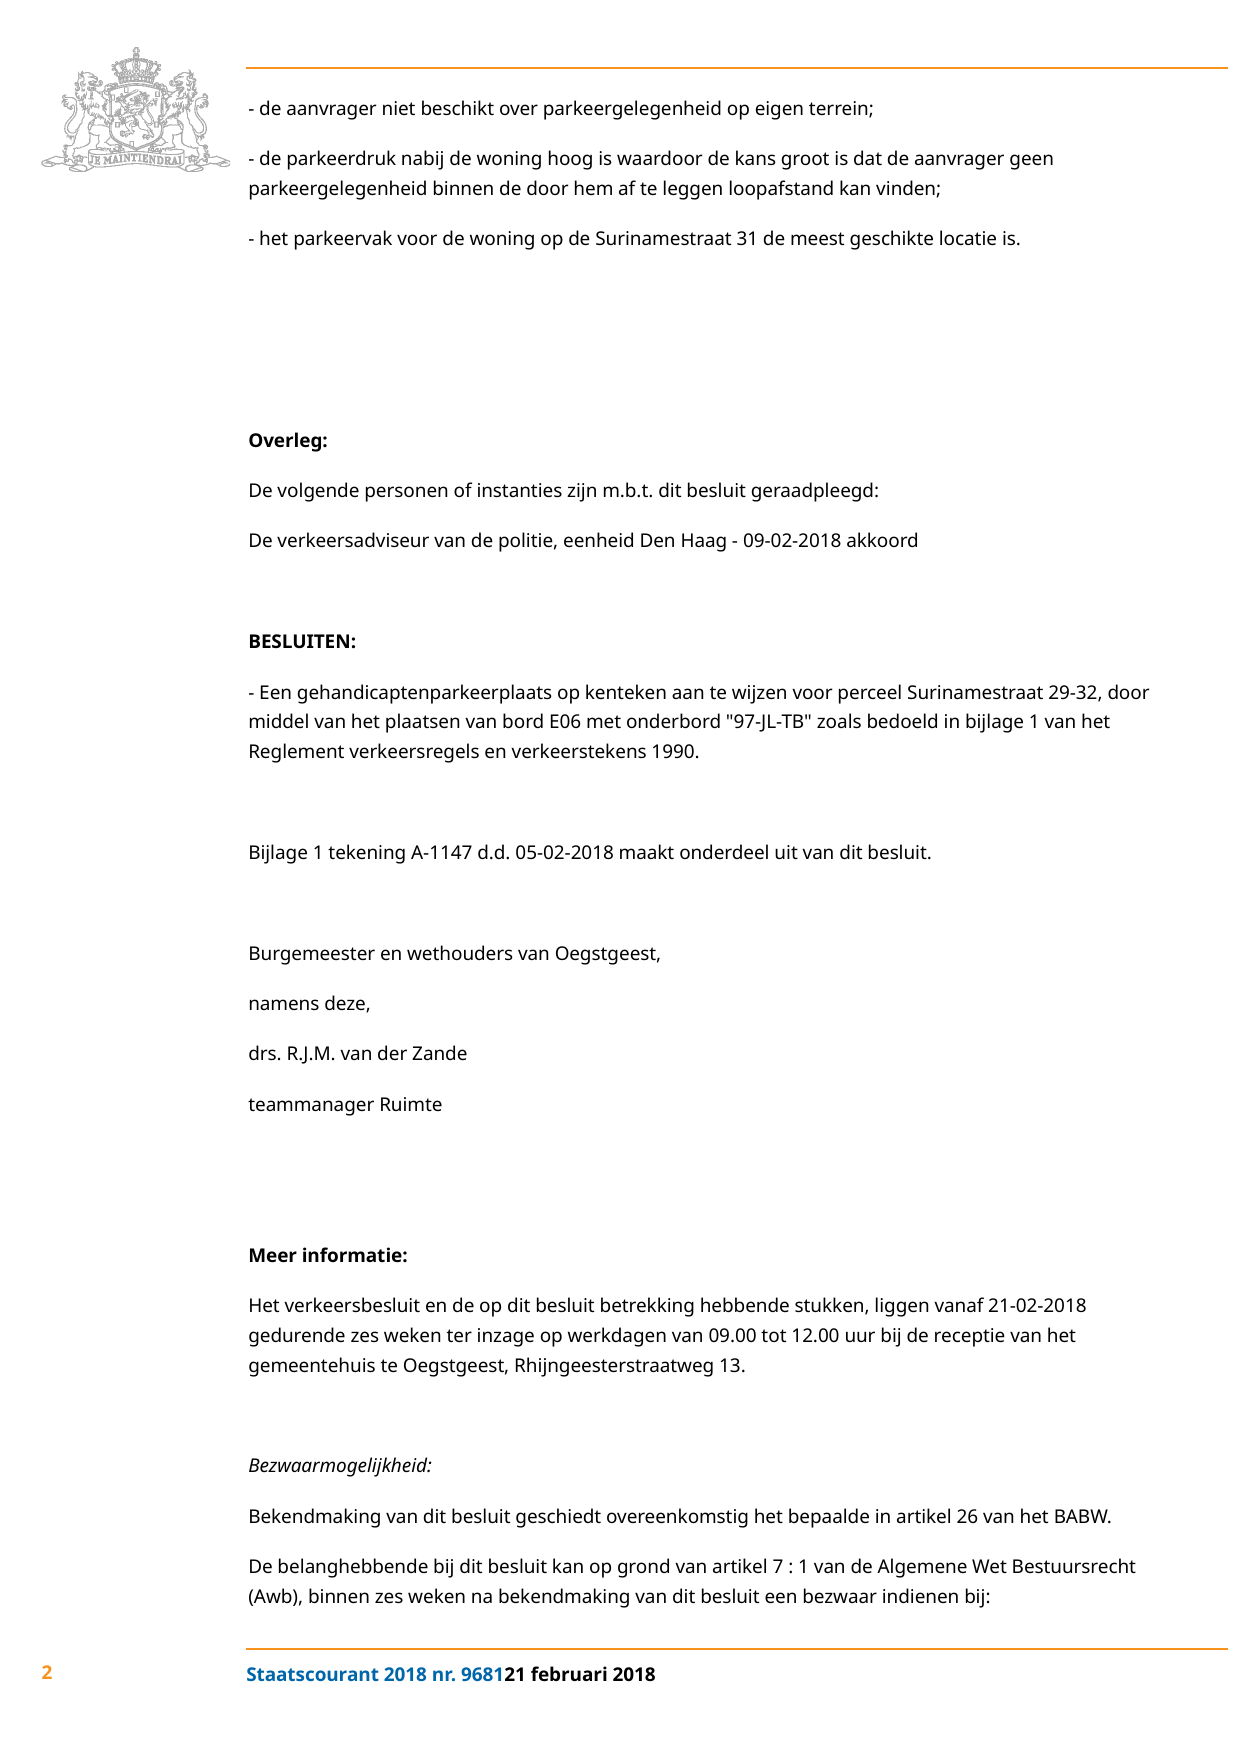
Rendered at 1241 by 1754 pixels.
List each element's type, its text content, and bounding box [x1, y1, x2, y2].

text - de aanvrager niet beschikt over parkeergelegenheid op eigen terrein; [248, 95, 1152, 121]
text Meer informatie: [248, 1242, 1152, 1268]
text Overleg: [248, 427, 1152, 453]
text BESLUITEN: [248, 628, 1152, 654]
text namens deze, [248, 990, 1152, 1016]
text Het verkeersbesluit en de op dit besluit betrekking hebbende stukken, liggen vanaf 21-02-2018 gedurende zes weken ter inzage op werkdagen van 09.00 tot 12.00 uur bij de receptie van het gemeentehuis te Oegstgeest, Rhijngeesterstraatweg 13. [248, 1293, 1152, 1378]
text De verkeersadviseur van de politie, eenheid Den Haag - 09-02-2018 akkoord [248, 528, 1152, 553]
text - Een gehandicaptenparkeerplaats op kenteken aan te wijzen voor perceel Surinamestraat 29-32, door middel van het plaatsen van bord E06 met onderbord "97-JL-TB" zoals bedoeld in bijlage 1 van het Reglement verkeersregels en verkeerstekens 1990. [248, 679, 1152, 764]
text drs. R.J.M. van der Zande [248, 1041, 1152, 1066]
text De belanghebbende bij dit besluit kan op grond van artikel 7 : 1 van de Algemene Wet Bestuursrecht (Awb), binnen zes weken na bekendmaking van dit besluit een bezwaar indienen bij: [248, 1553, 1152, 1609]
text Bijlage 1 tekening A-1147 d.d. 05-02-2018 maakt onderdeel uit van dit besluit. [248, 839, 1152, 865]
text De volgende personen of instanties zijn m.b.t. dit besluit geraadpleegd: [248, 477, 1152, 503]
text - de parkeerdruk nabij de woning hoog is waardoor de kans groot is dat de aanvrager geen parkeergelegenheid binnen de door hem af te leggen loopafstand kan vinden; [248, 145, 1152, 201]
text teammanager Ruimte [248, 1091, 1152, 1117]
text Burgemeester en wethouders van Oegstgeest, [248, 940, 1152, 966]
text - het parkeervak voor de woning op de Surinamestraat 31 de meest geschikte locatie is. [248, 225, 1152, 251]
picture [41, 47, 231, 172]
text Bekendmaking van dit besluit geschiedt overeenkomstig het bepaalde in artikel 26 van het BABW. [248, 1503, 1152, 1529]
text Bezwaarmogelijkheid: [248, 1453, 1152, 1478]
